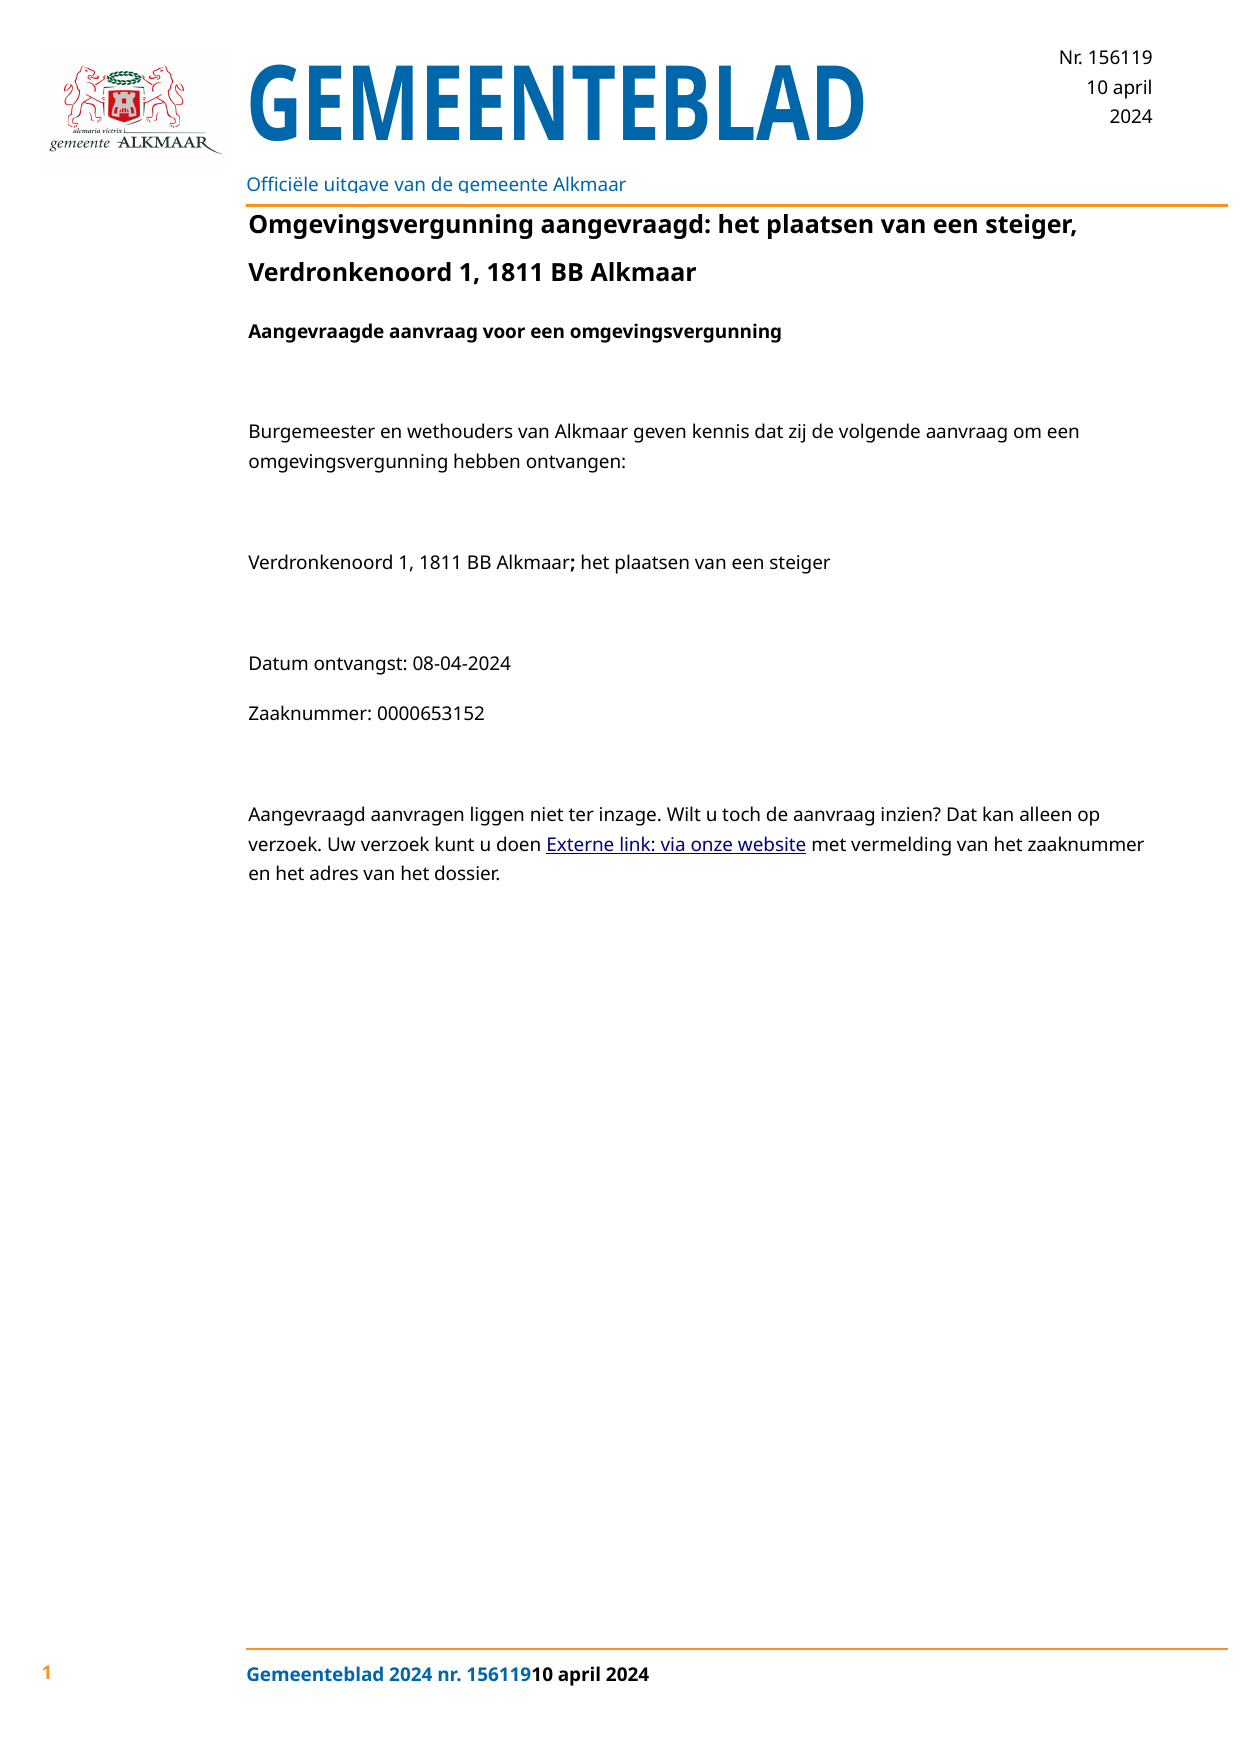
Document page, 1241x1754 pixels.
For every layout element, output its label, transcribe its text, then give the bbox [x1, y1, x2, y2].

text Verdronkenoord 1, 1811 BB Alkmaar; het plaatsen van een steiger [248, 549, 1152, 575]
text Omgevingsvergunning aangevraagd: het plaatsen van een steiger, Verdronkenoord 1, 1811 BB Alkmaar [248, 207, 1152, 288]
text Zaaknummer: 0000653152 [248, 700, 1152, 726]
text Burgemeester en wethouders van Alkmaar geven kennis dat zij de volgende aanvraag om een omgevingsvergunning hebben ontvangen: [248, 419, 1152, 474]
text Aangevraagde aanvraag voor een omgevingsvergunning [248, 318, 1152, 344]
text Aangevraagd aanvragen liggen niet ter inzage. Wilt u toch de aanvraag inzien? Dat kan alleen op verzoek. Uw verzoek kunt u doen Externe link: via onze website met vermelding van het zaaknummer en het adres van het dossier. [248, 801, 1152, 886]
picture [41, 47, 231, 172]
text Datum ontvangst: 08-04-2024 [248, 650, 1152, 676]
